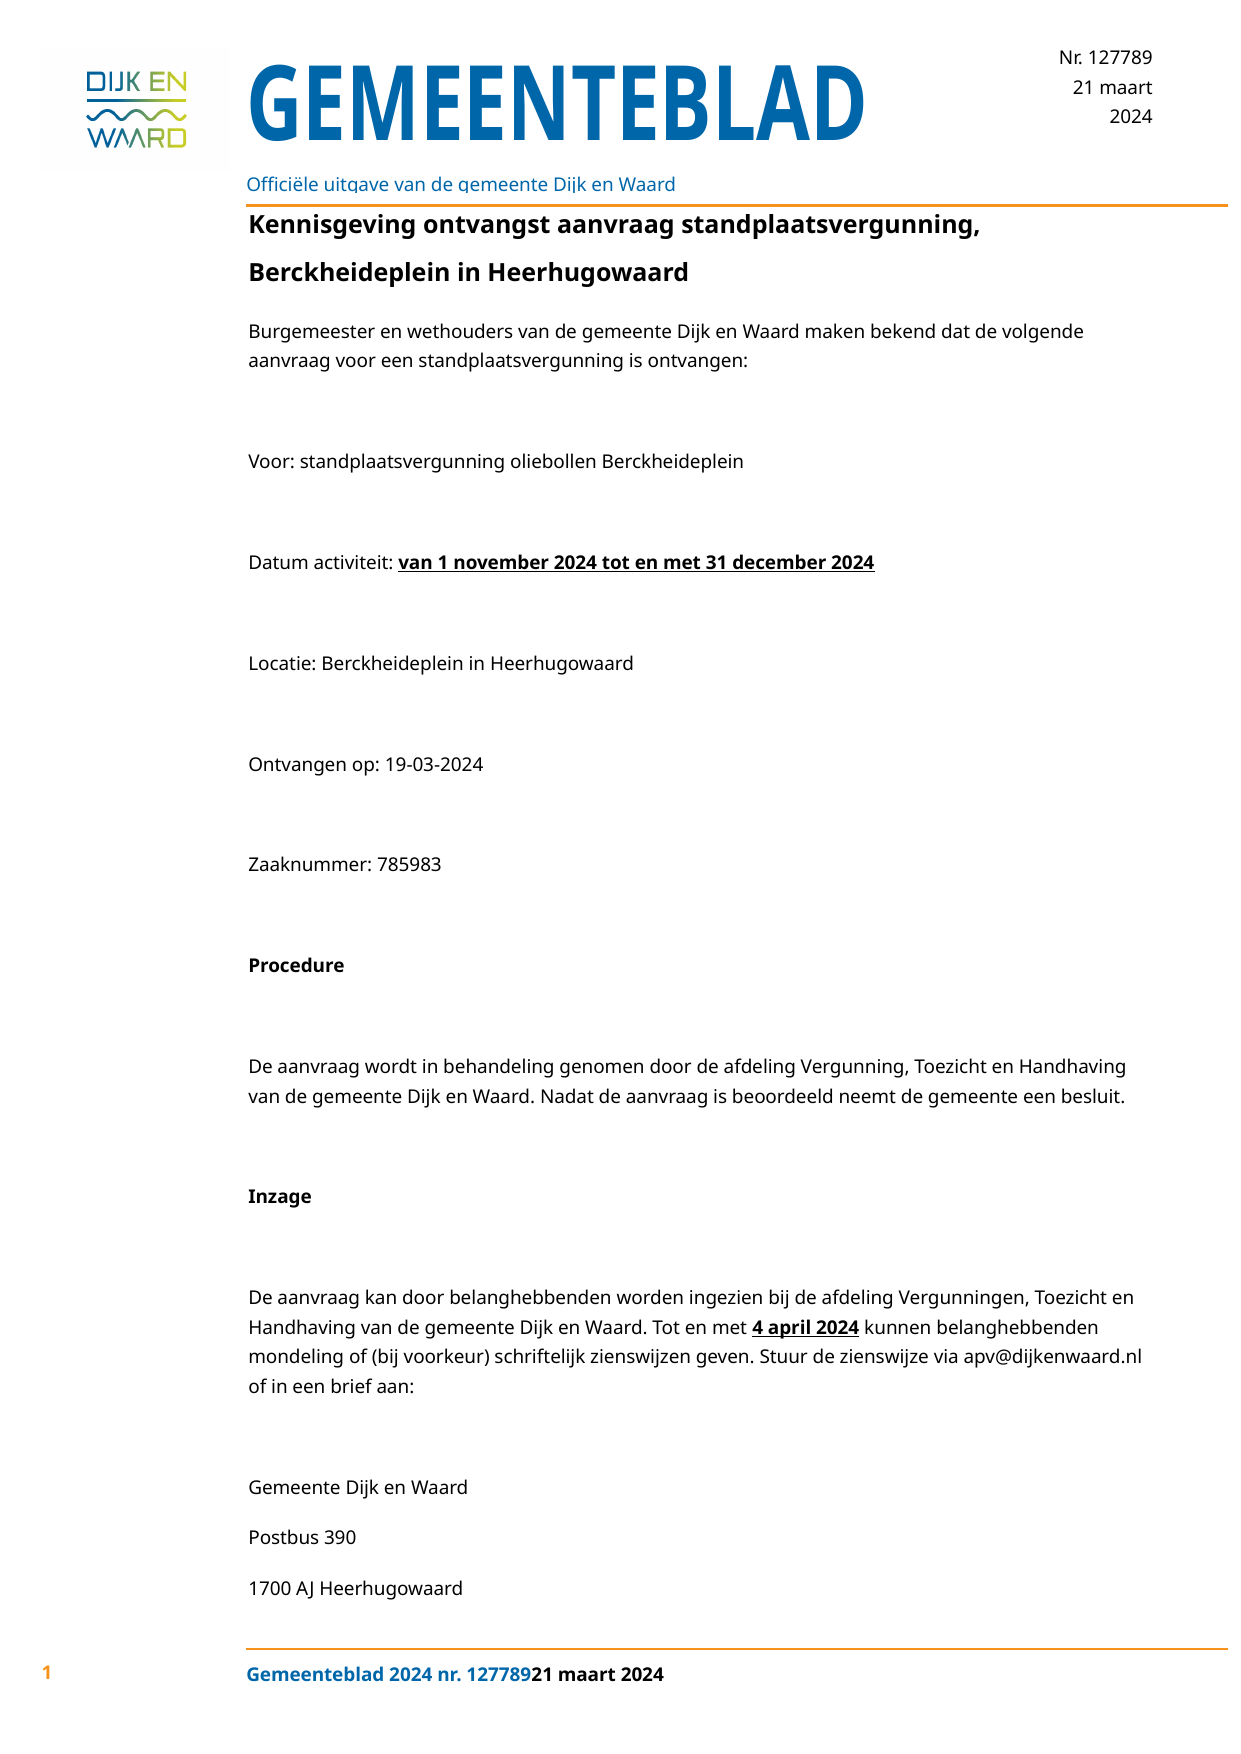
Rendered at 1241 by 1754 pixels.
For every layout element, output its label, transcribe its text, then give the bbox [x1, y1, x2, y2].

text Locatie: Berckheideplein in Heerhugowaard [248, 650, 1152, 676]
text Kennisgeving ontvangst aanvraag standplaatsvergunning, Berckheideplein in Heerhugowaard [248, 207, 1152, 288]
text 1700 AJ Heerhugowaard [248, 1575, 1152, 1601]
text Procedure [248, 952, 1152, 978]
text Zaaknummer: 785983 [248, 852, 1152, 877]
text Inzage [248, 1184, 1152, 1209]
text Postbus 390 [248, 1524, 1152, 1550]
text De aanvraag wordt in behandeling genomen door de afdeling Vergunning, Toezicht en Handhaving van de gemeente Dijk en Waard. Nadat de aanvraag is beoordeeld neemt de gemeente een besluit. [248, 1053, 1152, 1109]
text Burgemeester en wethouders van de gemeente Dijk en Waard maken bekend dat de volgende aanvraag voor een standplaatsvergunning is ontvangen: [248, 318, 1152, 373]
text Datum activiteit: van 1 november 2024 tot en met 31 december 2024 [248, 549, 1152, 575]
text Voor: standplaatsvergunning oliebollen Berckheideplein [248, 448, 1152, 474]
text Gemeente Dijk en Waard [248, 1474, 1152, 1500]
text Ontvangen op: 19-03-2024 [248, 751, 1152, 777]
text De aanvraag kan door belanghebbenden worden ingezien bij de afdeling Vergunningen, Toezicht en Handhaving van de gemeente Dijk en Waard. Tot en met 4 april 2024 kunnen belanghebbenden mondeling of (bij voorkeur) schriftelijk zienswijzen geven. Stuur de zienswijze via apv@dijkenwaard.nl of in een brief aan: [248, 1284, 1152, 1399]
picture [41, 47, 231, 172]
